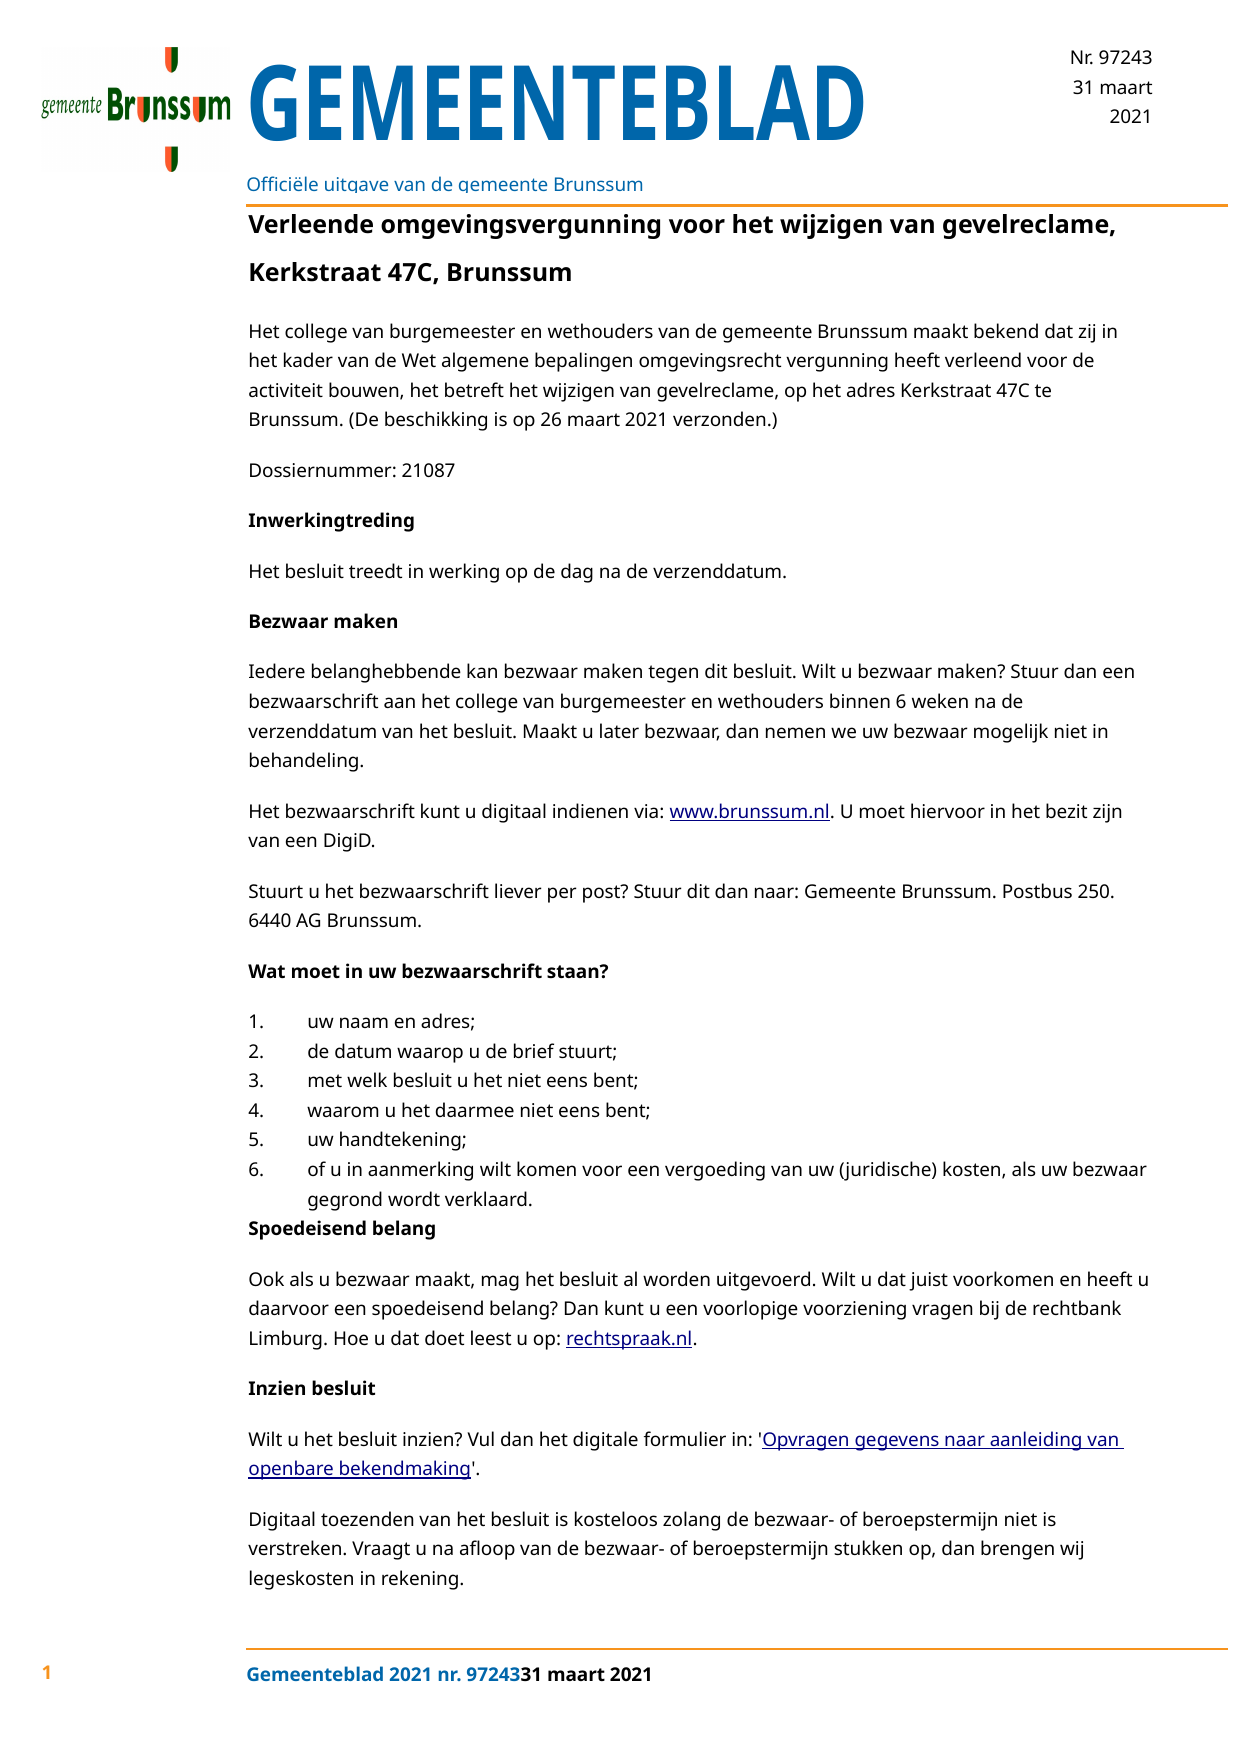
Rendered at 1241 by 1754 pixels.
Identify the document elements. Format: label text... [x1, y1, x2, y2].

list uw naam en adres; [248, 1008, 1152, 1034]
text Het college van burgemeester en wethouders van de gemeente Brunssum maakt bekend dat zij in het kader van de Wet algemene bepalingen omgevingsrecht vergunning heeft verleend voor de activiteit bouwen, het betreft het wijzigen van gevelreclame, op het adres Kerkstraat 47C te Brunssum. (De beschikking is op 26 maart 2021 verzonden.) [248, 318, 1152, 432]
text Inwerkingtreding [248, 507, 1152, 533]
picture [41, 47, 231, 172]
text Digitaal toezenden van het besluit is kosteloos zolang de bezwaar- of beroepstermijn niet is verstreken. Vraagt u na afloop van de bezwaar- of beroepstermijn stukken op, dan brengen wij legeskosten in rekening. [248, 1506, 1152, 1591]
text Inzien besluit [248, 1375, 1152, 1401]
text Spoedeisend belang [248, 1215, 1152, 1241]
text Het besluit treedt in werking op de dag na de verzenddatum. [248, 558, 1152, 584]
text Bezwaar maken [248, 608, 1152, 634]
text Stuurt u het bezwaarschrift liever per post? Stuur dit dan naar: Gemeente Brunssum. Postbus 250. 6440 AG Brunssum. [248, 878, 1152, 933]
text Ook als u bezwaar maakt, mag het besluit al worden uitgevoerd. Wilt u dat juist voorkomen en heeft u daarvoor een spoedeisend belang? Dan kunt u een voorlopige voorziening vragen bij de rechtbank Limburg. Hoe u dat doet leest u op: rechtspraak.nl. [248, 1266, 1152, 1351]
list of u in aanmerking wilt komen voor een vergoeding van uw (juridische) kosten, als uw bezwaar gegrond wordt verklaard. [248, 1156, 1152, 1212]
text Het bezwaarschrift kunt u digitaal indienen via: www.brunssum.nl. U moet hiervoor in het bezit zijn van een DigiD. [248, 798, 1152, 853]
list waarom u het daarmee niet eens bent; [248, 1097, 1152, 1123]
text Iedere belanghebbende kan bezwaar maken tegen dit besluit. Wilt u bezwaar maken? Stuur dan een bezwaarschrift aan het college van burgemeester en wethouders binnen 6 weken na de verzenddatum van het besluit. Maakt u later bezwaar, dan nemen we uw bezwaar mogelijk niet in behandeling. [248, 659, 1152, 773]
list de datum waarop u de brief stuurt; [248, 1038, 1152, 1064]
list met welk besluit u het niet eens bent; [248, 1067, 1152, 1093]
list uw handtekening; [248, 1127, 1152, 1152]
text Wat moet in uw bezwaarschrift staan? [248, 958, 1152, 984]
text Dossiernummer: 21087 [248, 457, 1152, 483]
text Verleende omgevingsvergunning voor het wijzigen van gevelreclame, Kerkstraat 47C, Brunssum [248, 207, 1152, 288]
text Wilt u het besluit inzien? Vul dan het digitale formulier in: 'Opvragen gegevens naar aanleiding van openbare bekendmaking'. [248, 1426, 1152, 1481]
